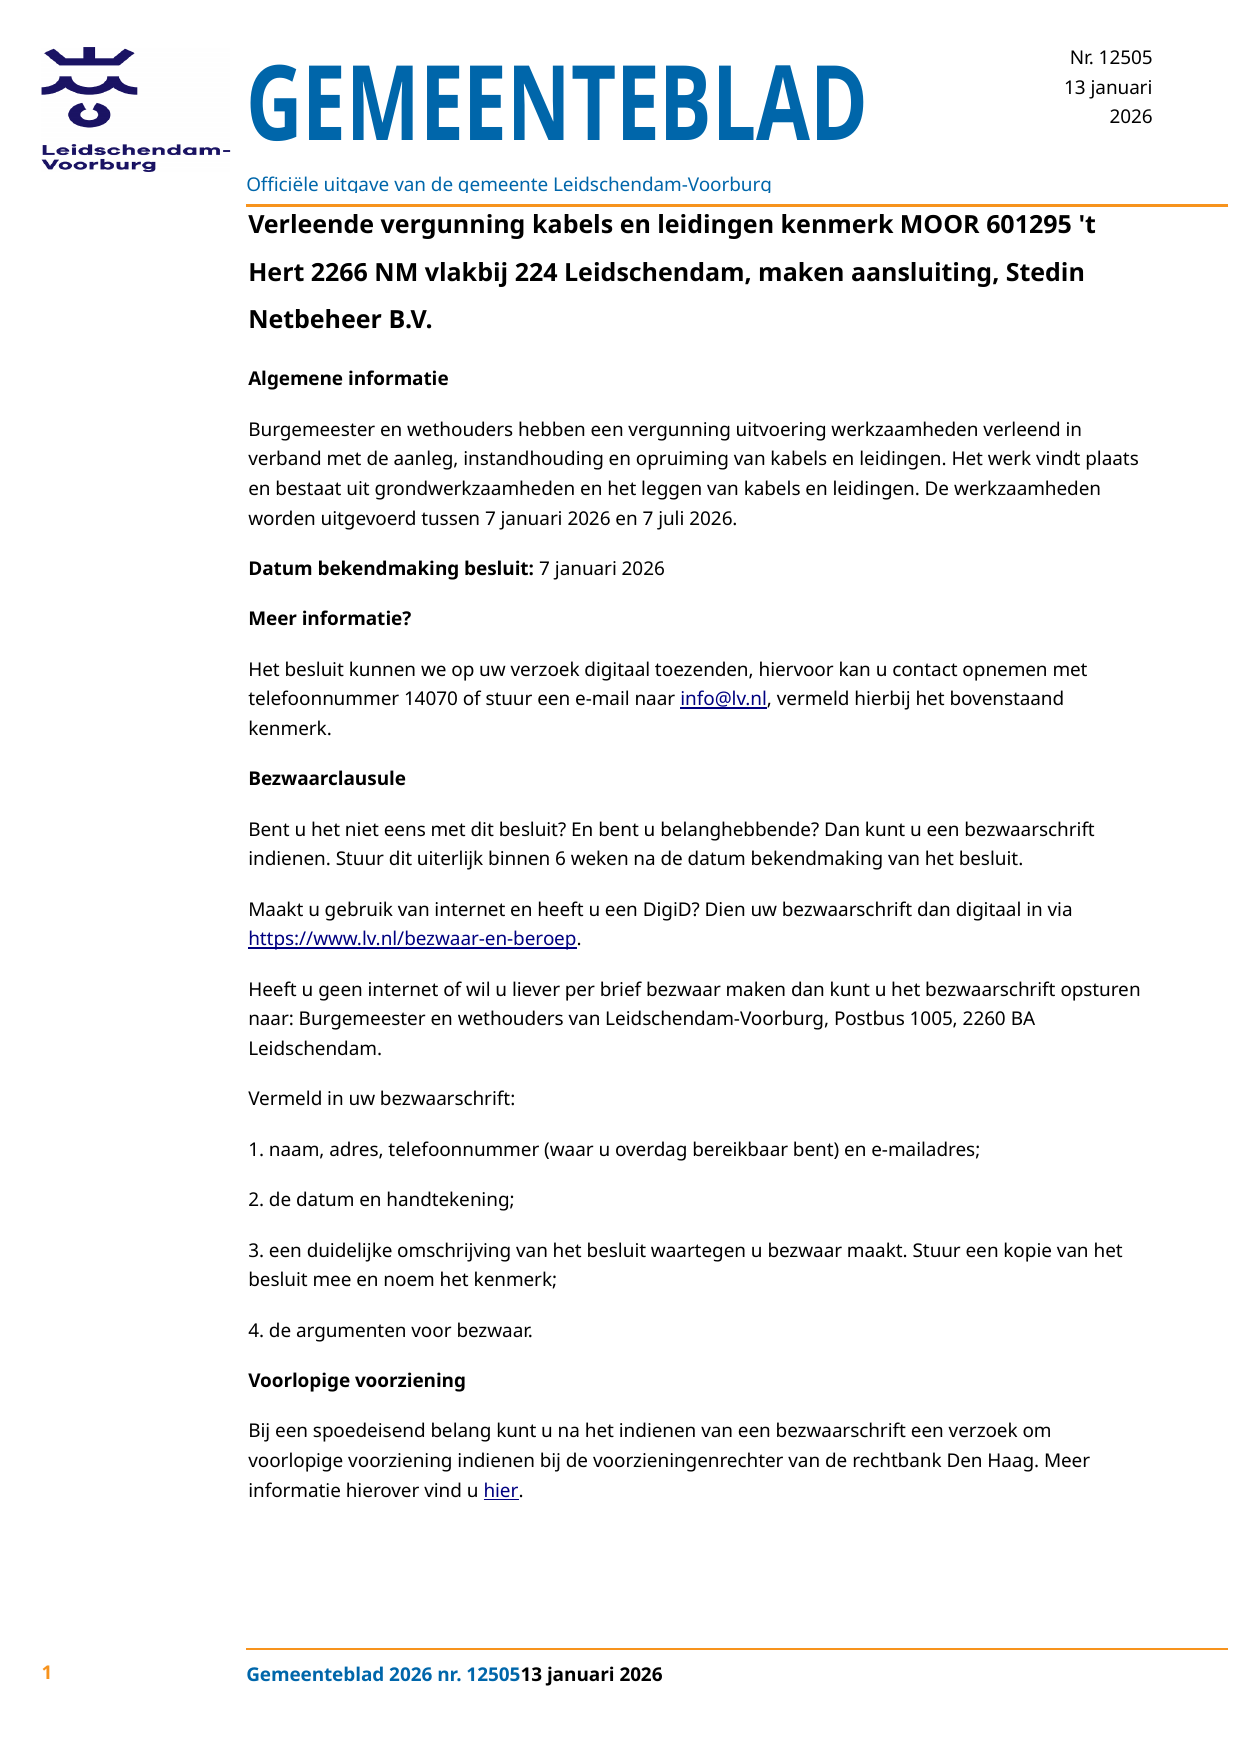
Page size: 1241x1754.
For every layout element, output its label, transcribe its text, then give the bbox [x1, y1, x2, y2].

text Meer informatie? [248, 606, 1152, 631]
text Datum bekendmaking besluit: 7 januari 2026 [248, 555, 1152, 581]
text Heeft u geen internet of wil u liever per brief bezwaar maken dan kunt u het bezwaarschrift opsturen naar: Burgemeester en wethouders van Leidschendam-Voorburg, Postbus 1005, 2260 BA Leidschendam. [248, 976, 1152, 1061]
text Verleende vergunning kabels en leidingen kenmerk MOOR 601295 't Hert 2266 NM vlakbij 224 Leidschendam, maken aansluiting, Stedin Netbeheer B.V. [248, 207, 1152, 336]
picture [41, 47, 231, 172]
text 1. naam, adres, telefoonnummer (waar u overdag bereikbaar bent) en e-mailadres; [248, 1136, 1152, 1162]
text 3. een duidelijke omschrijving van het besluit waartegen u bezwaar maakt. Stuur een kopie van het besluit mee en noem het kenmerk; [248, 1237, 1152, 1292]
text Voorlopige voorziening [248, 1367, 1152, 1393]
text Bij een spoedeisend belang kunt u na het indienen van een bezwaarschrift een verzoek om voorlopige voorziening indienen bij de voorzieningenrechter van de rechtbank Den Haag. Meer informatie hierover vind u hier. [248, 1418, 1152, 1502]
text Het besluit kunnen we op uw verzoek digitaal toezenden, hiervoor kan u contact opnemen met telefoonnummer 14070 of stuur een e-mail naar info@lv.nl, vermeld hierbij het bovenstaand kenmerk. [248, 656, 1152, 741]
text Algemene informatie [248, 366, 1152, 391]
text 2. de datum en handtekening; [248, 1186, 1152, 1212]
text Bent u het niet eens met dit besluit? En bent u belanghebbende? Dan kunt u een bezwaarschrift indienen. Stuur dit uiterlijk binnen 6 weken na de datum bekendmaking van het besluit. [248, 816, 1152, 871]
text Vermeld in uw bezwaarschrift: [248, 1086, 1152, 1111]
text Bezwaarclausule [248, 766, 1152, 791]
text Maakt u gebruik van internet en heeft u een DigiD? Dien uw bezwaarschrift dan digitaal in via https://www.lv.nl/bezwaar-en-beroep. [248, 896, 1152, 951]
text Burgemeester en wethouders hebben een vergunning uitvoering werkzaamheden verleend in verband met de aanleg, instandhouding en opruiming van kabels en leidingen. Het werk vindt plaats en bestaat uit grondwerkzaamheden en het leggen van kabels en leidingen. De werkzaamheden worden uitgevoerd tussen 7 januari 2026 en 7 juli 2026. [248, 416, 1152, 530]
text 4. de argumenten voor bezwaar. [248, 1317, 1152, 1342]
